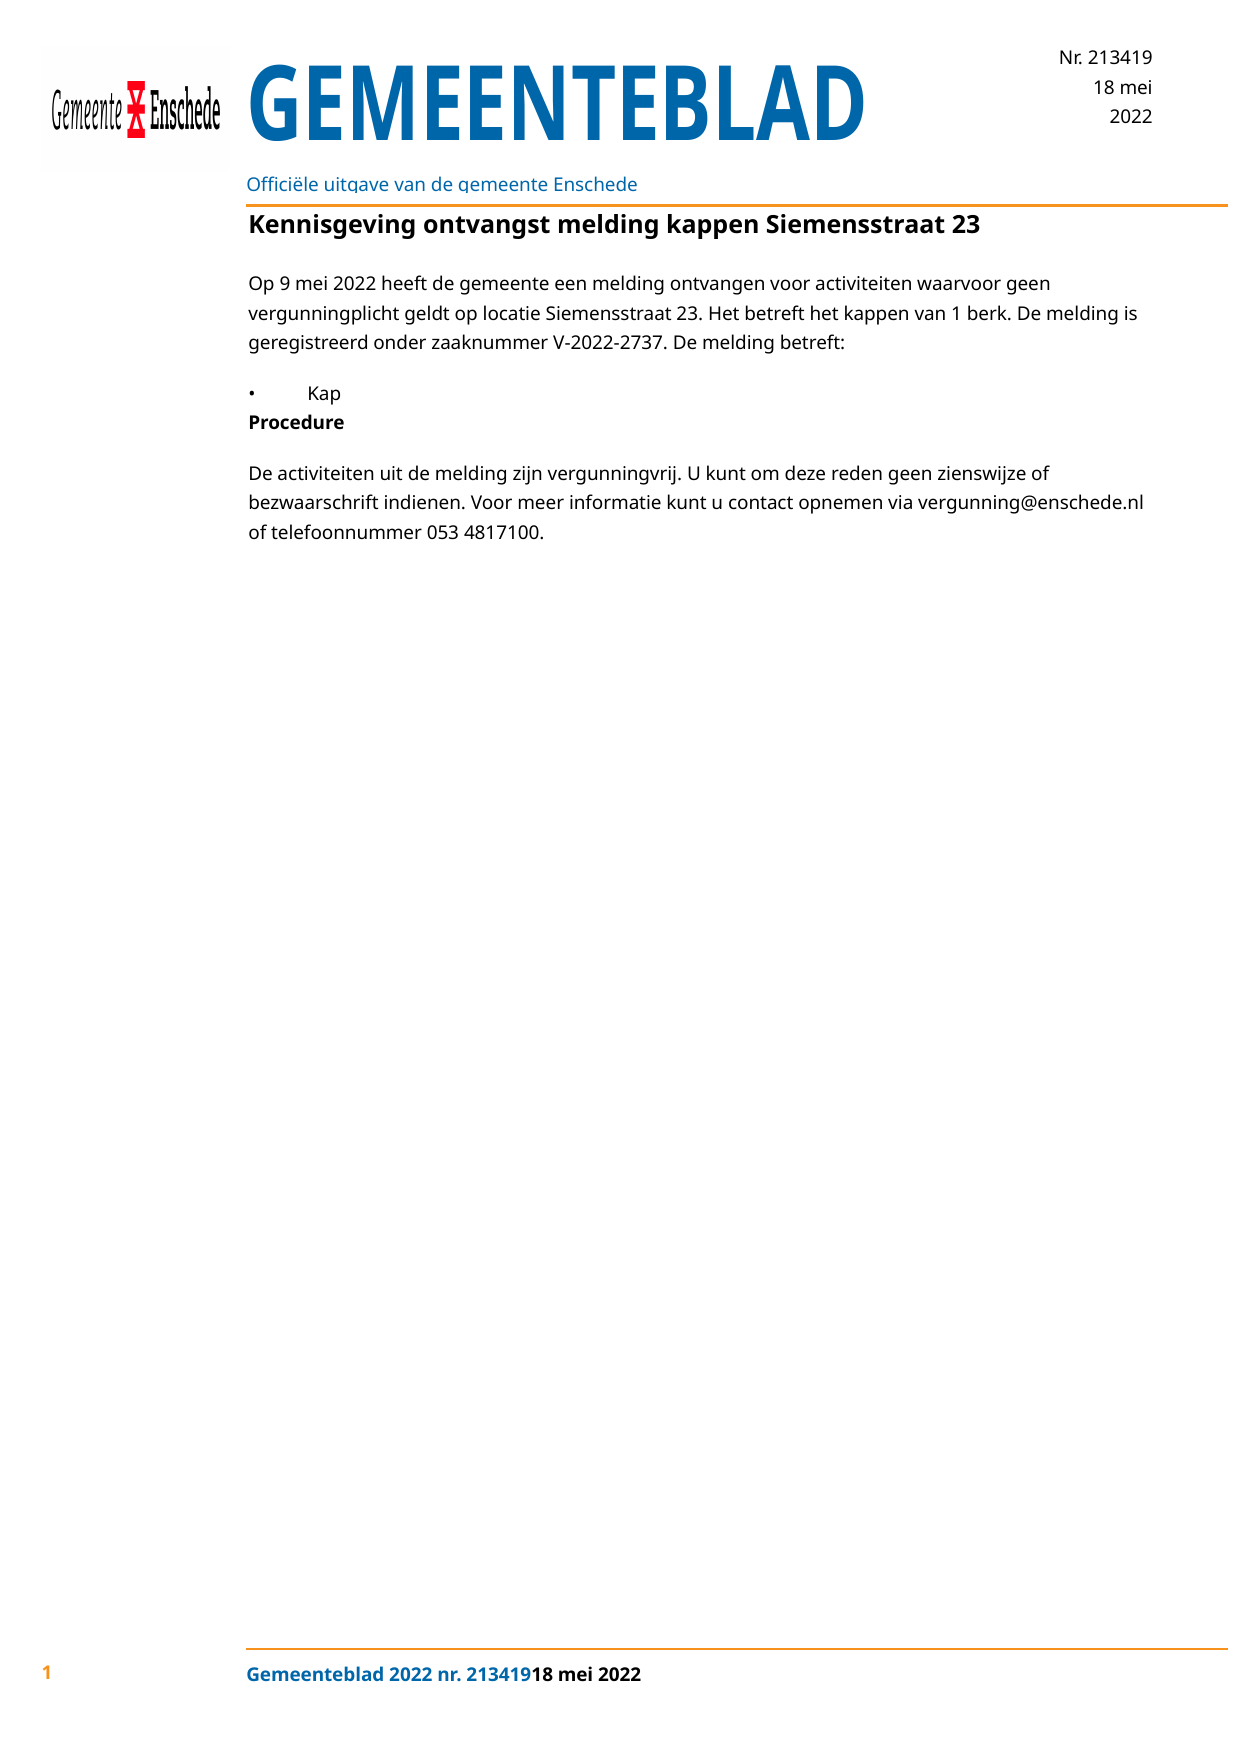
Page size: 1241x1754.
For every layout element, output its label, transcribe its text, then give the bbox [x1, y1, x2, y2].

text Op 9 mei 2022 heeft de gemeente een melding ontvangen voor activiteiten waarvoor geen vergunningplicht geldt op locatie Siemensstraat 23. Het betreft het kappen van 1 berk. De melding is geregistreerd onder zaaknummer V-2022-2737. De melding betreft: [248, 270, 1152, 355]
list Kap [248, 380, 1152, 406]
text De activiteiten uit de melding zijn vergunningvrij. U kunt om deze reden geen zienswijze of bezwaarschrift indienen. Voor meer informatie kunt u contact opnemen via vergunning@enschede.nl of telefoonnummer 053 4817100. [248, 460, 1152, 545]
picture [41, 47, 231, 172]
text Procedure [248, 409, 1152, 435]
text Kennisgeving ontvangst melding kappen Siemensstraat 23 [248, 207, 1152, 241]
